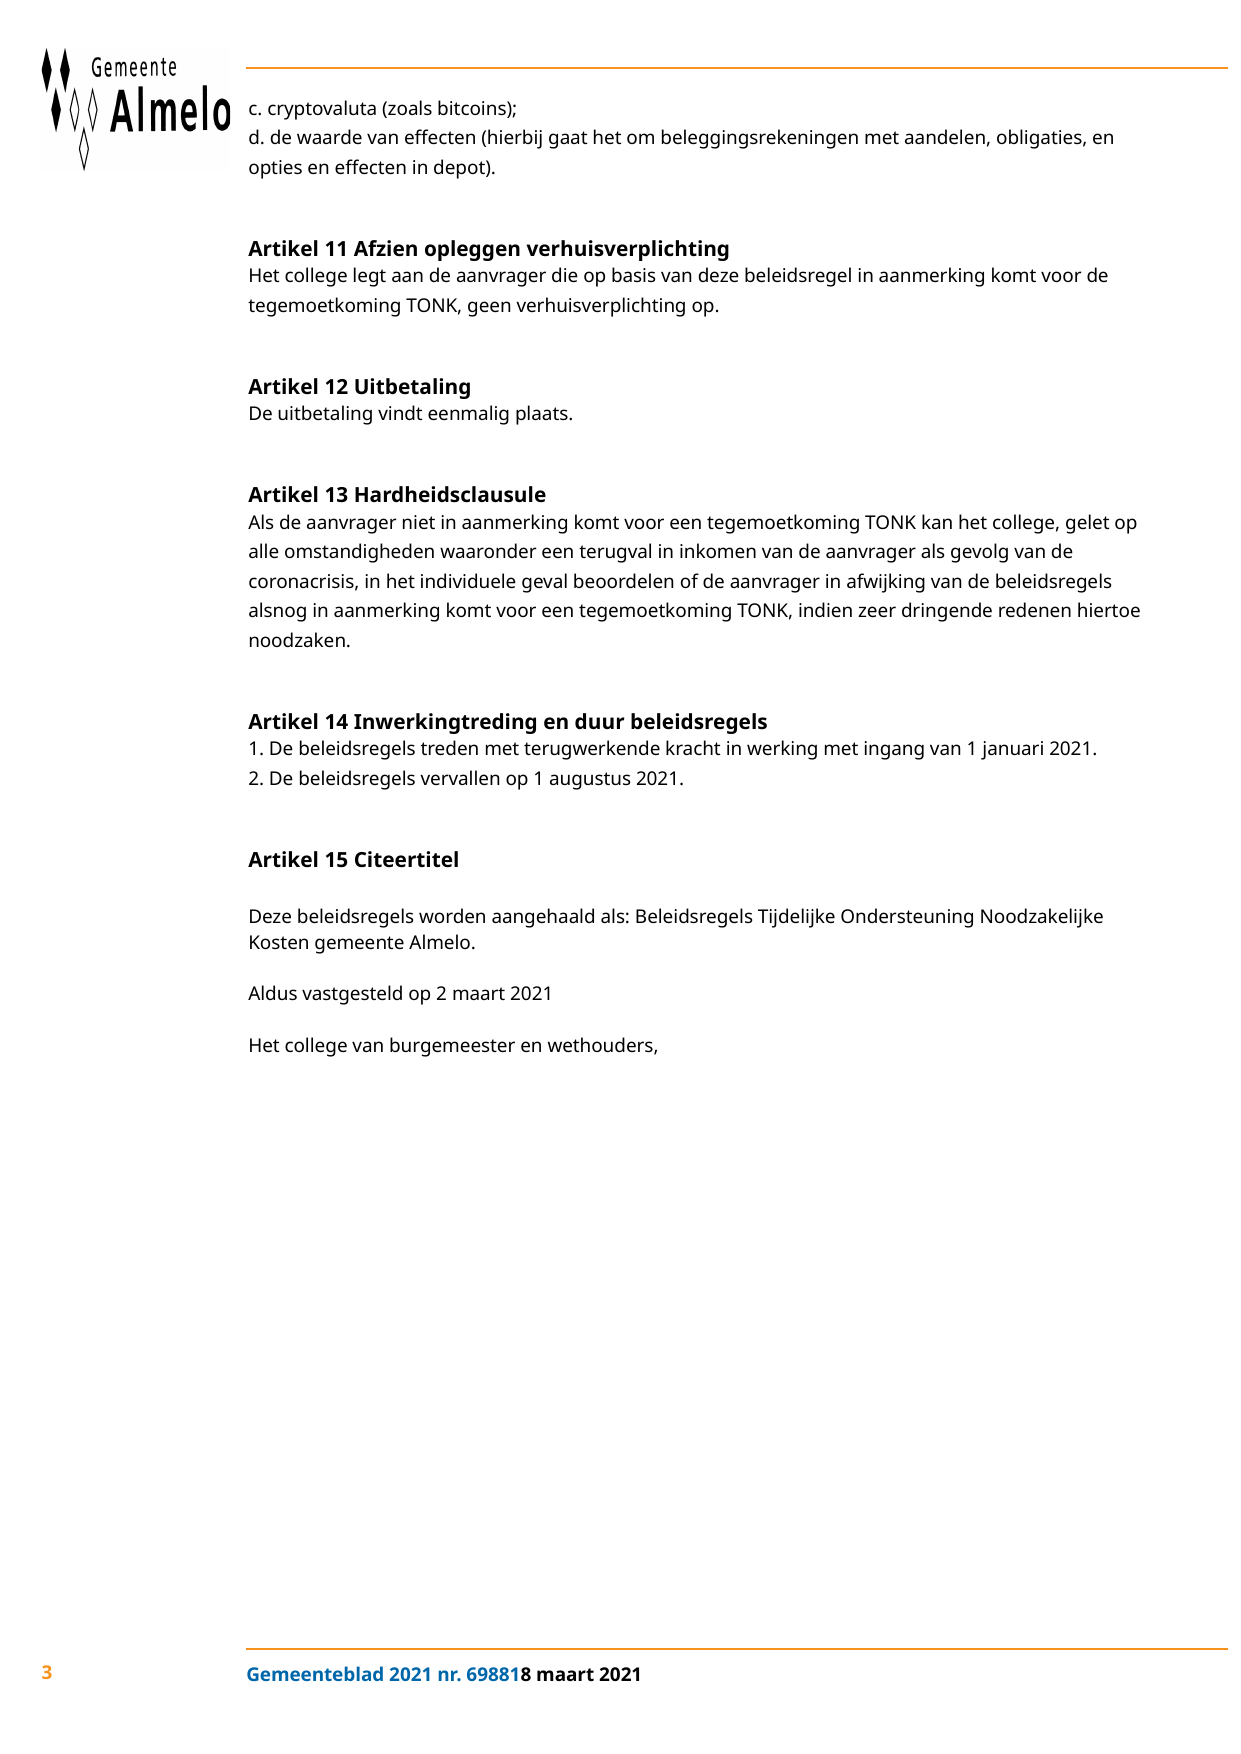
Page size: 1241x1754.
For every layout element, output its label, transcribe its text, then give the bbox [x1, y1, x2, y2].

text De uitbetaling vindt eenmalig plaats. [248, 400, 1152, 426]
picture [41, 47, 231, 172]
text Artikel 14 Inwerkingtreding en duur beleidsregels [248, 707, 1152, 736]
text c. cryptovaluta (zoals bitcoins); [248, 95, 1152, 121]
text 2. De beleidsregels vervallen op 1 augustus 2021. [248, 765, 1152, 791]
text Deze beleidsregels worden aangehaald als: Beleidsregels Tijdelijke Ondersteuning Noodzakelijke Kosten gemeente Almelo. [248, 903, 1152, 955]
text Het college legt aan de aanvrager die op basis van deze beleidsregel in aanmerking komt voor de tegemoetkoming TONK, geen verhuisverplichting op. [248, 262, 1152, 318]
text Artikel 12 Uitbetaling [248, 372, 1152, 400]
text Als de aanvrager niet in aanmerking komt voor een tegemoetkoming TONK kan het college, gelet op alle omstandigheden waaronder een terugval in inkomen van de aanvrager als gevolg van de coronacrisis, in het individuele geval beoordelen of de aanvrager in afwijking van de beleidsregels alsnog in aanmerking komt voor een tegemoetkoming TONK, indien zeer dringende redenen hiertoe noodzaken. [248, 509, 1152, 653]
text d. de waarde van effecten (hierbij gaat het om beleggingsrekeningen met aandelen, obligaties, en opties en effecten in depot). [248, 124, 1152, 180]
text Aldus vastgesteld op 2 maart 2021 [248, 980, 1152, 1006]
text 1. De beleidsregels treden met terugwerkende kracht in werking met ingang van 1 januari 2021. [248, 736, 1152, 761]
text Het college van burgemeester en wethouders, [248, 1032, 1152, 1058]
text Artikel 13 Hardheidsclausule [248, 480, 1152, 509]
text Artikel 11 Afzien opleggen verhuisverplichting [248, 234, 1152, 262]
text Artikel 15 Citeertitel [248, 845, 1152, 874]
